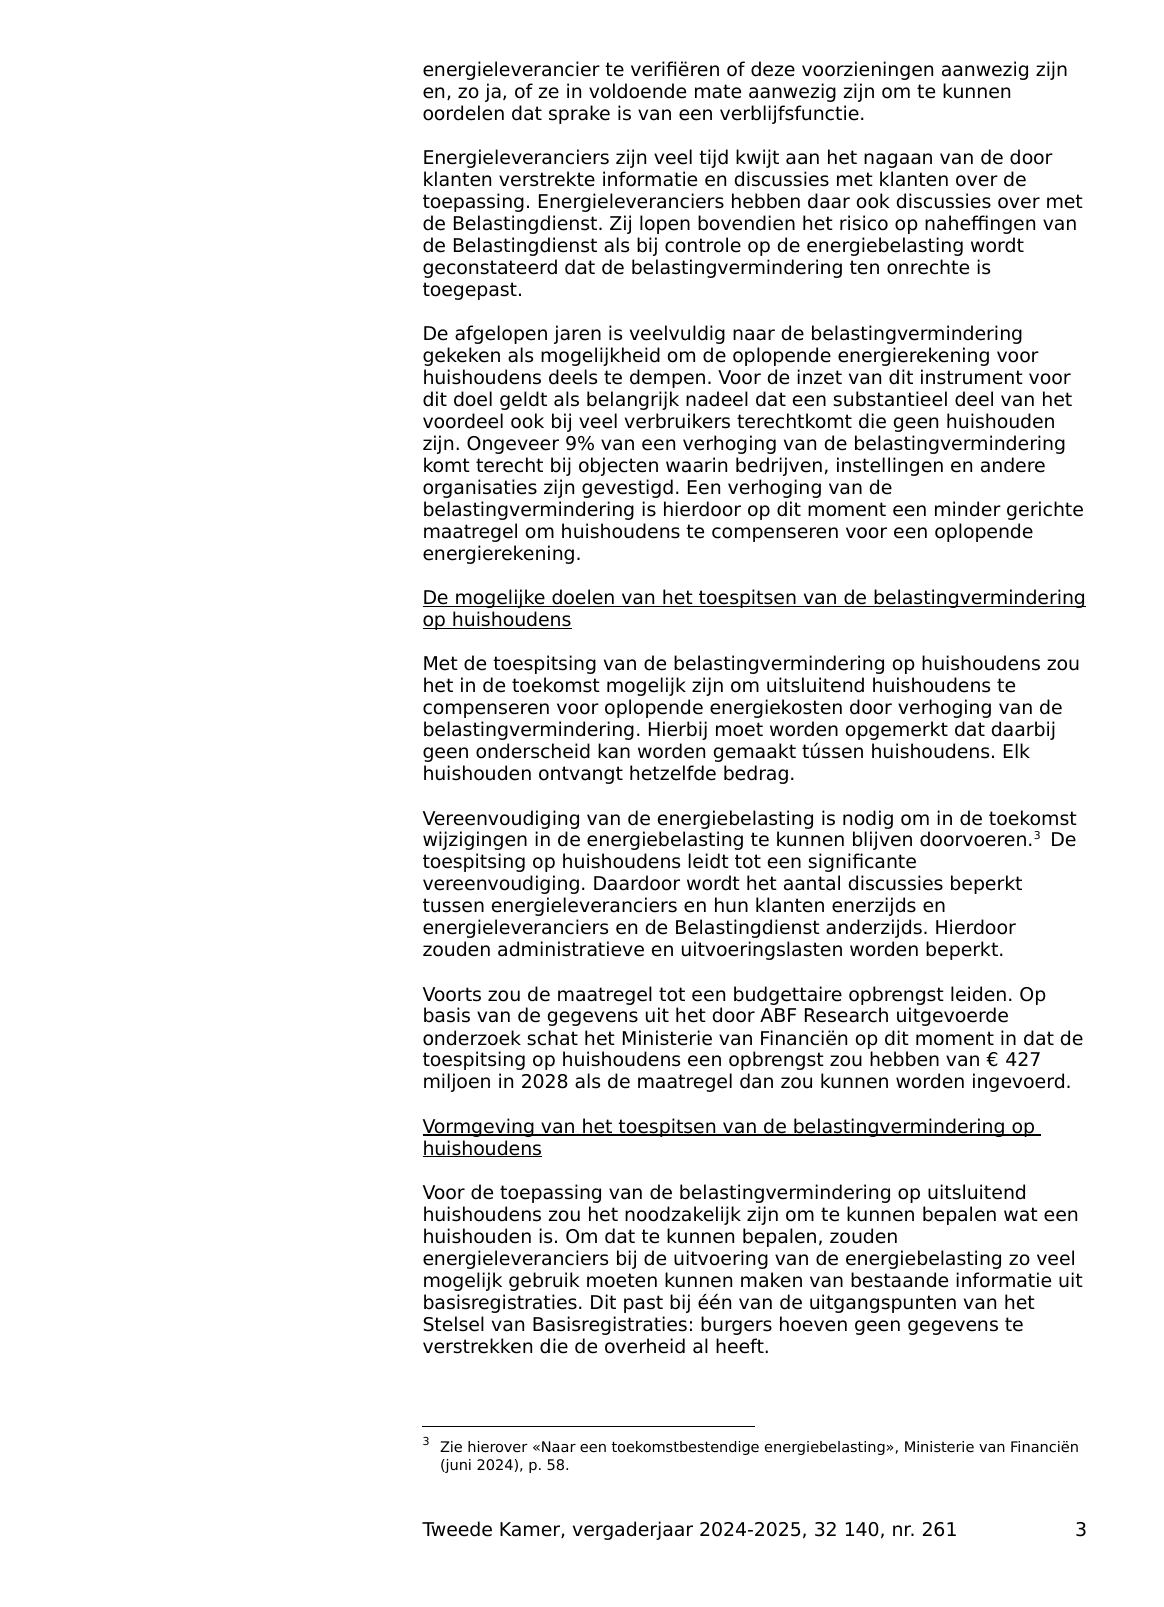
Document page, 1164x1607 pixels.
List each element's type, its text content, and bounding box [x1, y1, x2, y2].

text Voorts zou de maatregel tot een budgettaire opbrengst leiden. Op basis van de gegevens uit het door ABF Research uitgevoerde onderzoek schat het Ministerie van Financiën op dit moment in dat de toespitsing op huishoudens een opbrengst zou hebben van € 427 miljoen in 2028 als de maatregel dan zou kunnen worden ingevoerd. [422, 983, 1087, 1093]
text Vereenvoudiging van de energiebelasting is nodig om in de toekomst wijzigingen in de energiebelasting te kunnen blijven doorvoeren. De toespitsing op huishoudens leidt tot een significante vereenvoudiging. Daardoor wordt het aantal discussies beperkt tussen energieleveranciers en hun klanten enerzijds en energieleveranciers en de Belastingdienst anderzijds. Hierdoor zouden administratieve en uitvoeringslasten worden beperkt. [422, 807, 1087, 961]
text Met de toespitsing van de belastingvermindering op huishoudens zou het in de toekomst mogelijk zijn om uitsluitend huishoudens te compenseren voor oplopende energiekosten door verhoging van de belastingvermindering. Hierbij moet worden opgemerkt dat daarbij geen onderscheid kan worden gemaakt tússen huishoudens. Elk huishouden ontvangt hetzelfde bedrag. [422, 653, 1087, 785]
text Energieleveranciers zijn veel tijd kwijt aan het nagaan van de door klanten verstrekte informatie en discussies met klanten over de toepassing. Energieleveranciers hebben daar ook discussies over met de Belastingdienst. Zij lopen bovendien het risico op naheffingen van de Belastingdienst als bij controle op de energiebelasting wordt geconstateerd dat de belastingvermindering ten onrechte is toegepast. [422, 147, 1087, 301]
subtitle De mogelijke doelen van het toespitsen van de belastingvermindering op huishoudens [422, 587, 1087, 631]
text De afgelopen jaren is veelvuldig naar de belastingvermindering gekeken als mogelijkheid om de oplopende energierekening voor huishoudens deels te dempen. Voor de inzet van dit instrument voor dit doel geldt als belangrijk nadeel dat een substantieel deel van het voordeel ook bij veel verbruikers terechtkomt die geen huishouden zijn. Ongeveer 9% van een verhoging van de belastingvermindering komt terecht bij objecten waarin bedrijven, instellingen en andere organisaties zijn gevestigd. Een verhoging van de belastingvermindering is hierdoor op dit moment een minder gerichte maatregel om huishoudens te compenseren voor een oplopende energierekening. [422, 323, 1087, 565]
text energieleverancier te verifiëren of deze voorzieningen aanwezig zijn en, zo ja, of ze in voldoende mate aanwezig zijn om te kunnen oordelen dat sprake is van een verblijfsfunctie. [422, 59, 1087, 125]
text Voor de toepassing van de belastingvermindering op uitsluitend huishoudens zou het noodzakelijk zijn om te kunnen bepalen wat een huishouden is. Om dat te kunnen bepalen, zouden energieleveranciers bij de uitvoering van de energiebelasting zo veel mogelijk gebruik moeten kunnen maken van bestaande informatie uit basisregistraties. Dit past bij één van de uitgangspunten van het Stelsel van Basisregistraties: burgers hoeven geen gegevens te verstrekken die de overheid al heeft. [422, 1182, 1087, 1357]
subtitle Vormgeving van het toespitsen van de belastingvermindering op huishoudens [422, 1116, 1087, 1159]
text Zie hierover «Naar een toekomstbestendige energiebelasting», Ministerie van Financiën (juni 2024), p. 58. [422, 1435, 1087, 1474]
